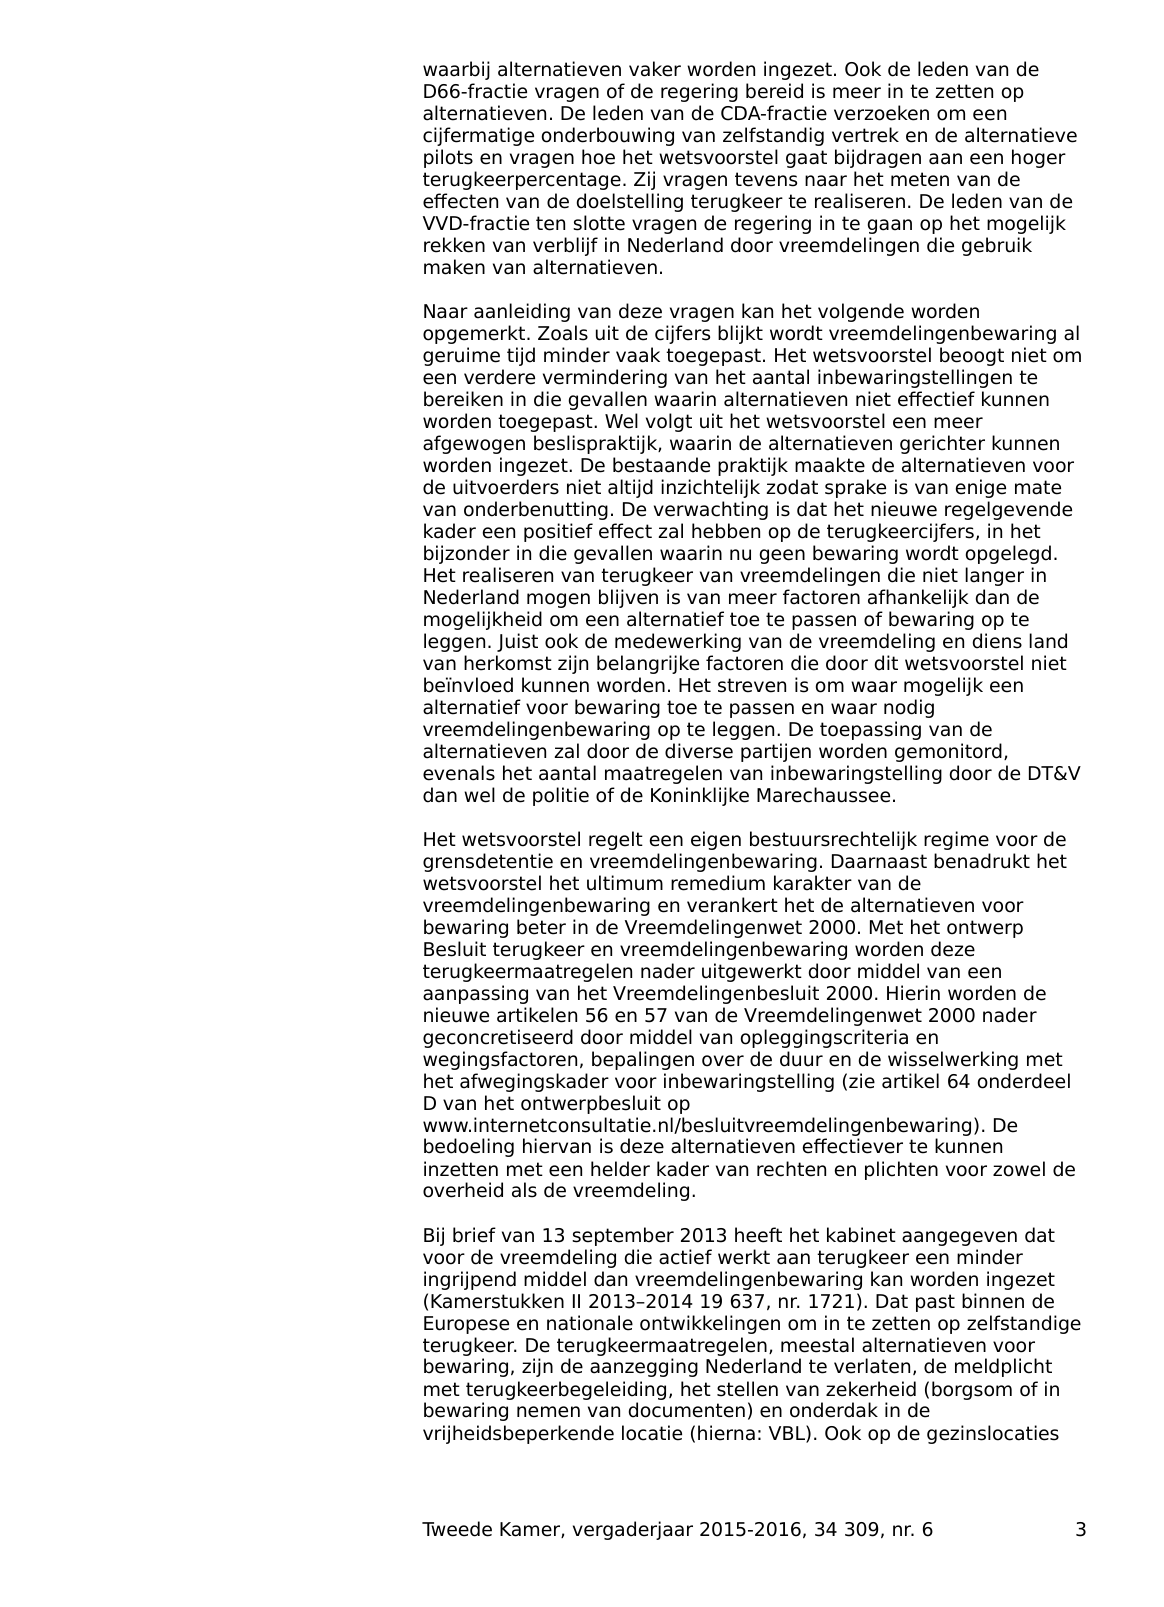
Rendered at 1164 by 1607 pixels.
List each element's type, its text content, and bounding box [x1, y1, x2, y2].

text Naar aanleiding van deze vragen kan het volgende worden opgemerkt. Zoals uit de cijfers blijkt wordt vreemdelingenbewaring al geruime tijd minder vaak toegepast. Het wetsvoorstel beoogt niet om een verdere vermindering van het aantal inbewaringstellingen te bereiken in die gevallen waarin alternatieven niet effectief kunnen worden toegepast. Wel volgt uit het wetsvoorstel een meer afgewogen beslispraktijk, waarin de alternatieven gerichter kunnen worden ingezet. De bestaande praktijk maakte de alternatieven voor de uitvoerders niet altijd inzichtelijk zodat sprake is van enige mate van onderbenutting. De verwachting is dat het nieuwe regelgevende kader een positief effect zal hebben op de terugkeercijfers, in het bijzonder in die gevallen waarin nu geen bewaring wordt opgelegd. Het realiseren van terugkeer van vreemdelingen die niet langer in Nederland mogen blijven is van meer factoren afhankelijk dan de mogelijkheid om een alternatief toe te passen of bewaring op te leggen. Juist ook de medewerking van de vreemdeling en diens land van herkomst zijn belangrijke factoren die door dit wetsvoorstel niet beïnvloed kunnen worden. Het streven is om waar mogelijk een alternatief voor bewaring toe te passen en waar nodig vreemdelingenbewaring op te leggen. De toepassing van de alternatieven zal door de diverse partijen worden gemonitord, evenals het aantal maatregelen van inbewaringstelling door de DT&V dan wel de politie of de Koninklijke Marechaussee. [422, 301, 1087, 807]
text Bij brief van 13 september 2013 heeft het kabinet aangegeven dat voor de vreemdeling die actief werkt aan terugkeer een minder ingrijpend middel dan vreemdelingenbewaring kan worden ingezet (Kamerstukken II 2013–2014 19 637, nr. 1721). Dat past binnen de Europese en nationale ontwikkelingen om in te zetten op zelfstandige terugkeer. De terugkeermaatregelen, meestal alternatieven voor bewaring, zijn de aanzegging Nederland te verlaten, de meldplicht met terugkeerbegeleiding, het stellen van zekerheid (borgsom of in bewaring nemen van documenten) en onderdak in de vrijheidsbeperkende locatie (hierna: VBL). Ook op de gezinslocaties [422, 1224, 1087, 1444]
text waarbij alternatieven vaker worden ingezet. Ook de leden van de D66-fractie vragen of de regering bereid is meer in te zetten op alternatieven. De leden van de CDA-fractie verzoeken om een cijfermatige onderbouwing van zelfstandig vertrek en de alternatieve pilots en vragen hoe het wetsvoorstel gaat bijdragen aan een hoger terugkeerpercentage. Zij vragen tevens naar het meten van de effecten van de doelstelling terugkeer te realiseren. De leden van de VVD-fractie ten slotte vragen de regering in te gaan op het mogelijk rekken van verblijf in Nederland door vreemdelingen die gebruik maken van alternatieven. [422, 59, 1087, 279]
text Het wetsvoorstel regelt een eigen bestuursrechtelijk regime voor de grensdetentie en vreemdelingenbewaring. Daarnaast benadrukt het wetsvoorstel het ultimum remedium karakter van de vreemdelingenbewaring en verankert het de alternatieven voor bewaring beter in de Vreemdelingenwet 2000. Met het ontwerp Besluit terugkeer en vreemdelingenbewaring worden deze terugkeermaatregelen nader uitgewerkt door middel van een aanpassing van het Vreemdelingenbesluit 2000. Hierin worden de nieuwe artikelen 56 en 57 van de Vreemdelingenwet 2000 nader geconcretiseerd door middel van opleggingscriteria en wegingsfactoren, bepalingen over de duur en de wisselwerking met het afwegingskader voor inbewaringstelling (zie artikel 64 onderdeel D van het ontwerpbesluit op www.internetconsultatie.nl/besluitvreemdelingenbewaring). De bedoeling hiervan is deze alternatieven effectiever te kunnen inzetten met een helder kader van rechten en plichten voor zowel de overheid als de vreemdeling. [422, 829, 1087, 1202]
